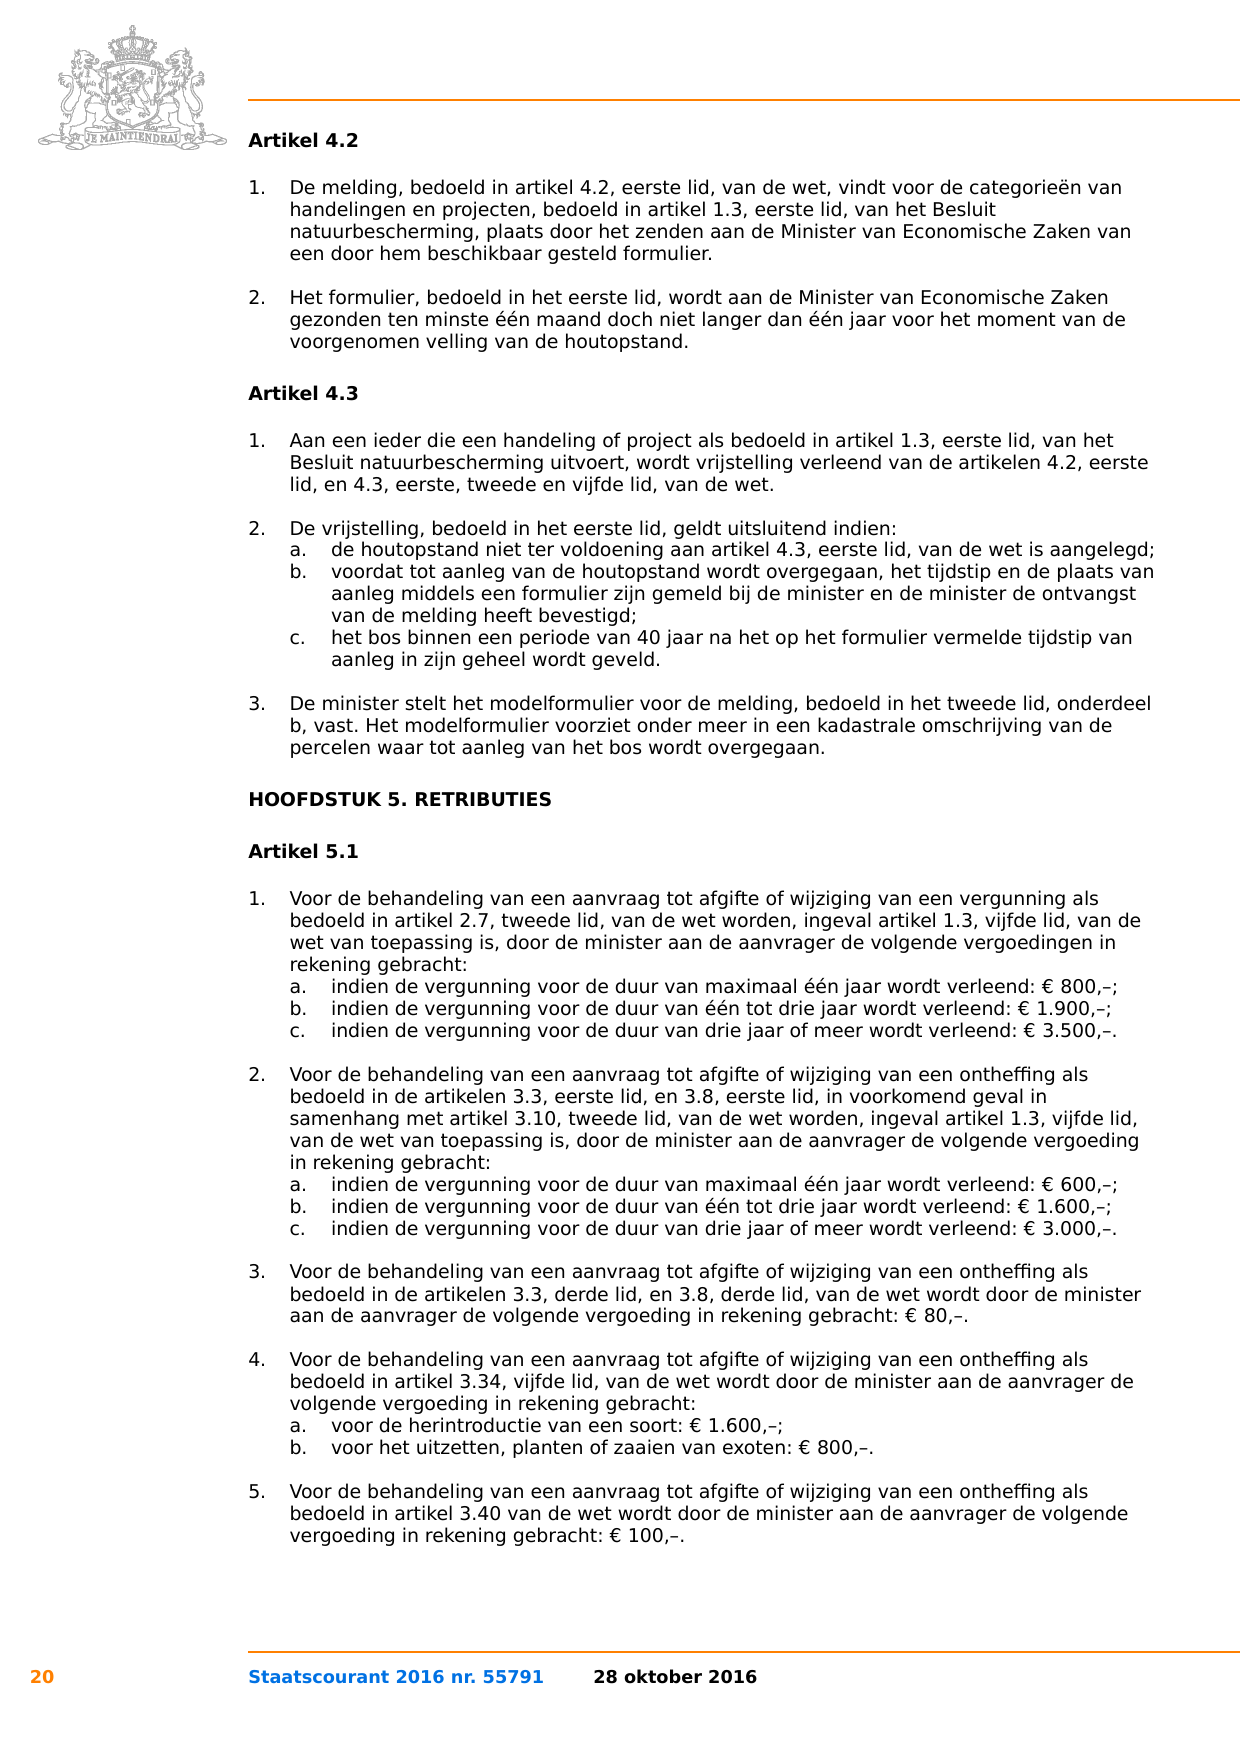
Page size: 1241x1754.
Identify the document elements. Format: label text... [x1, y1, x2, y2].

picture [38, 25, 227, 150]
subtitle Artikel 4.2 [248, 130, 1163, 152]
text 2. De vrijstelling, bedoeld in het eerste lid, geldt uitsluitend indien: [248, 517, 1163, 539]
text c. indien de vergunning voor de duur van drie jaar of meer wordt verleend: € 3.000,–. [289, 1218, 1163, 1239]
text a. indien de vergunning voor de duur van maximaal één jaar wordt verleend: € 600,–; [289, 1174, 1163, 1196]
text a. de houtopstand niet ter voldoening aan artikel 4.3, eerste lid, van de wet is aangelegd; [289, 539, 1163, 561]
text 5. Voor de behandeling van een aanvraag tot afgifte of wijziging van een ontheffing als bedoeld in artikel 3.40 van de wet wordt door de minister aan de aanvrager de volgende vergoeding in rekening gebracht: € 100,–. [248, 1481, 1163, 1547]
text c. het bos binnen een periode van 40 jaar na het op het formulier vermelde tijdstip van aanleg in zijn geheel wordt geveld. [289, 627, 1163, 671]
text c. indien de vergunning voor de duur van drie jaar of meer wordt verleend: € 3.500,–. [289, 1020, 1163, 1042]
text 1. Voor de behandeling van een aanvraag tot afgifte of wijziging van een vergunning als bedoeld in artikel 2.7, tweede lid, van de wet worden, ingeval artikel 1.3, vijfde lid, van de wet van toepassing is, door de minister aan de aanvrager de volgende vergoedingen in rekening gebracht: [248, 888, 1163, 976]
text 4. Voor de behandeling van een aanvraag tot afgifte of wijziging van een ontheffing als bedoeld in artikel 3.34, vijfde lid, van de wet wordt door de minister aan de aanvrager de volgende vergoeding in rekening gebracht: [248, 1349, 1163, 1415]
text b. voor het uitzetten, planten of zaaien van exoten: € 800,–. [289, 1437, 1163, 1459]
text a. indien de vergunning voor de duur van maximaal één jaar wordt verleend: € 800,–; [289, 976, 1163, 998]
subtitle HOOFDSTUK 5. RETRIBUTIES [248, 789, 1163, 811]
subtitle Artikel 5.1 [248, 841, 1163, 863]
text b. indien de vergunning voor de duur van één tot drie jaar wordt verleend: € 1.900,–; [289, 998, 1163, 1020]
text 2. Voor de behandeling van een aanvraag tot afgifte of wijziging van een ontheffing als bedoeld in de artikelen 3.3, eerste lid, en 3.8, eerste lid, in voorkomend geval in samenhang met artikel 3.10, tweede lid, van de wet worden, ingeval artikel 1.3, vijfde lid, van de wet van toepassing is, door de minister aan de aanvrager de volgende vergoeding in rekening gebracht: [248, 1064, 1163, 1174]
text b. indien de vergunning voor de duur van één tot drie jaar wordt verleend: € 1.600,–; [289, 1196, 1163, 1218]
text 3. Voor de behandeling van een aanvraag tot afgifte of wijziging van een ontheffing als bedoeld in de artikelen 3.3, derde lid, en 3.8, derde lid, van de wet wordt door de minister aan de aanvrager de volgende vergoeding in rekening gebracht: € 80,–. [248, 1261, 1163, 1327]
text a. voor de herintroductie van een soort: € 1.600,–; [289, 1415, 1163, 1437]
text 1. Aan een ieder die een handeling of project als bedoeld in artikel 1.3, eerste lid, van het Besluit natuurbescherming uitvoert, wordt vrijstelling verleend van de artikelen 4.2, eerste lid, en 4.3, eerste, tweede en vijfde lid, van de wet. [248, 429, 1163, 496]
subtitle Artikel 4.3 [248, 383, 1163, 404]
text 3. De minister stelt het modelformulier voor de melding, bedoeld in het tweede lid, onderdeel b, vast. Het modelformulier voorziet onder meer in een kadastrale omschrijving van de percelen waar tot aanleg van het bos wordt overgegaan. [248, 693, 1163, 759]
text b. voordat tot aanleg van de houtopstand wordt overgegaan, het tijdstip en de plaats van aanleg middels een formulier zijn gemeld bij de minister en de minister de ontvangst van de melding heeft bevestigd; [289, 561, 1163, 627]
text 2. Het formulier, bedoeld in het eerste lid, wordt aan de Minister van Economische Zaken gezonden ten minste één maand doch niet langer dan één jaar voor het moment van de voorgenomen velling van de houtopstand. [248, 287, 1163, 353]
text 1. De melding, bedoeld in artikel 4.2, eerste lid, van de wet, vindt voor de categorieën van handelingen en projecten, bedoeld in artikel 1.3, eerste lid, van het Besluit natuurbescherming, plaats door het zenden aan de Minister van Economische Zaken van een door hem beschikbaar gesteld formulier. [248, 177, 1163, 265]
